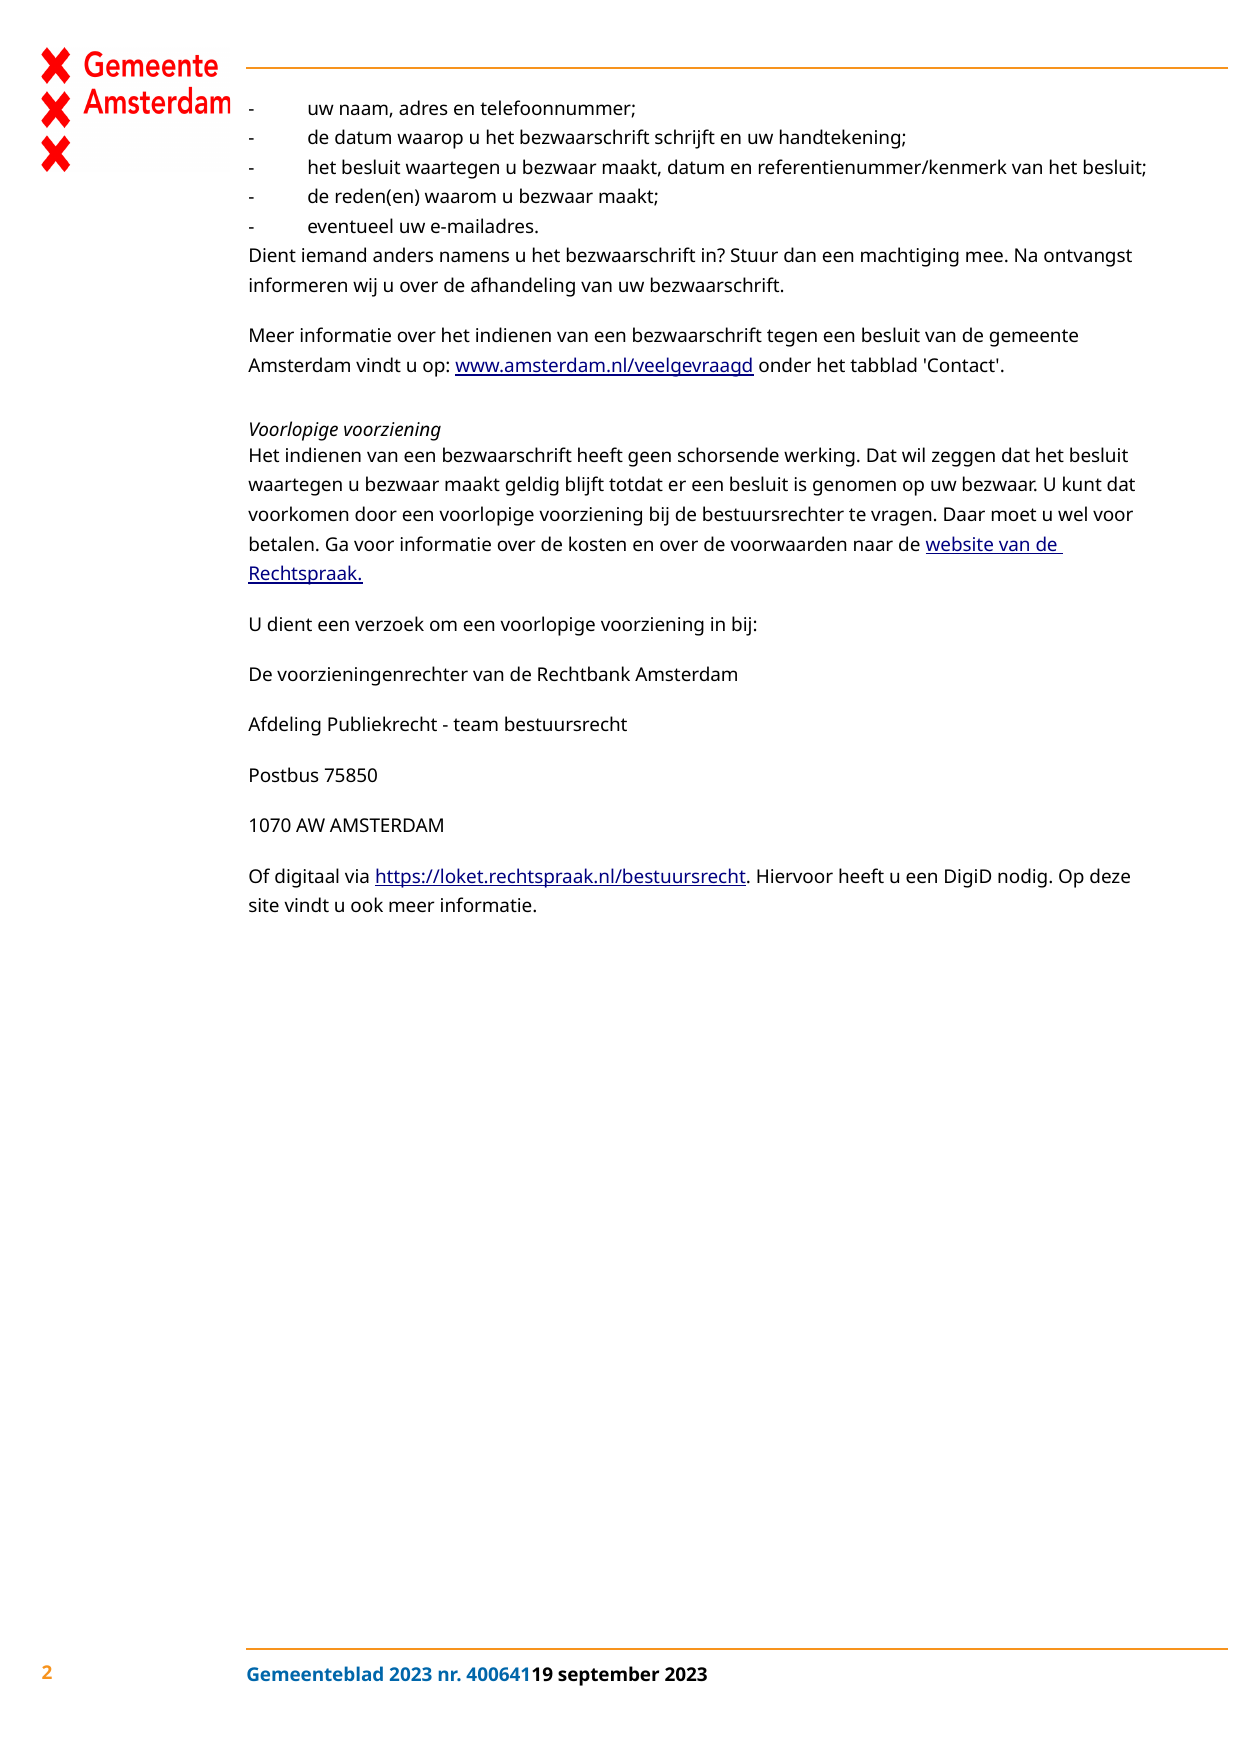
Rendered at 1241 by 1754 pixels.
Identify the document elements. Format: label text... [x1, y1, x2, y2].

text U dient een verzoek om een voorlopige voorziening in bij: [248, 611, 1152, 636]
text Dient iemand anders namens u het bezwaarschrift in? Stuur dan een machtiging mee. Na ontvangst informeren wij u over de afhandeling van uw bezwaarschrift. [248, 243, 1152, 298]
list het besluit waartegen u bezwaar maakt, datum en referentienummer/kenmerk van het besluit; [248, 154, 1152, 180]
list de datum waarop u het bezwaarschrift schrijft en uw handtekening; [248, 124, 1152, 150]
list de reden(en) waarom u bezwaar maakt; [248, 183, 1152, 209]
text Het indienen van een bezwaarschrift heeft geen schorsende werking. Dat wil zeggen dat het besluit waartegen u bezwaar maakt geldig blijft totdat er een besluit is genomen op uw bezwaar. U kunt dat voorkomen door een voorlopige voorziening bij de bestuursrechter te vragen. Daar moet u wel voor betalen. Ga voor informatie over de kosten en over de voorwaarden naar de website van de Rechtspraak. [248, 442, 1152, 586]
picture [41, 47, 231, 172]
text De voorzieningenrechter van de Rechtbank Amsterdam [248, 661, 1152, 687]
list uw naam, adres en telefoonnummer; [248, 95, 1152, 121]
text Postbus 75850 [248, 762, 1152, 788]
text Of digitaal via https://loket.rechtspraak.nl/bestuursrecht. Hiervoor heeft u een DigiD nodig. Op deze site vindt u ook meer informatie. [248, 863, 1152, 918]
list eventueel uw e-mailadres. [248, 213, 1152, 239]
text 1070 AW AMSTERDAM [248, 812, 1152, 838]
text Afdeling Publiekrecht - team bestuursrecht [248, 712, 1152, 737]
text Meer informatie over het indienen van een bezwaarschrift tegen een besluit van de gemeente Amsterdam vindt u op: www.amsterdam.nl/veelgevraagd onder het tabblad 'Contact'. [248, 323, 1152, 378]
text Voorlopige voorziening [248, 416, 1152, 442]
